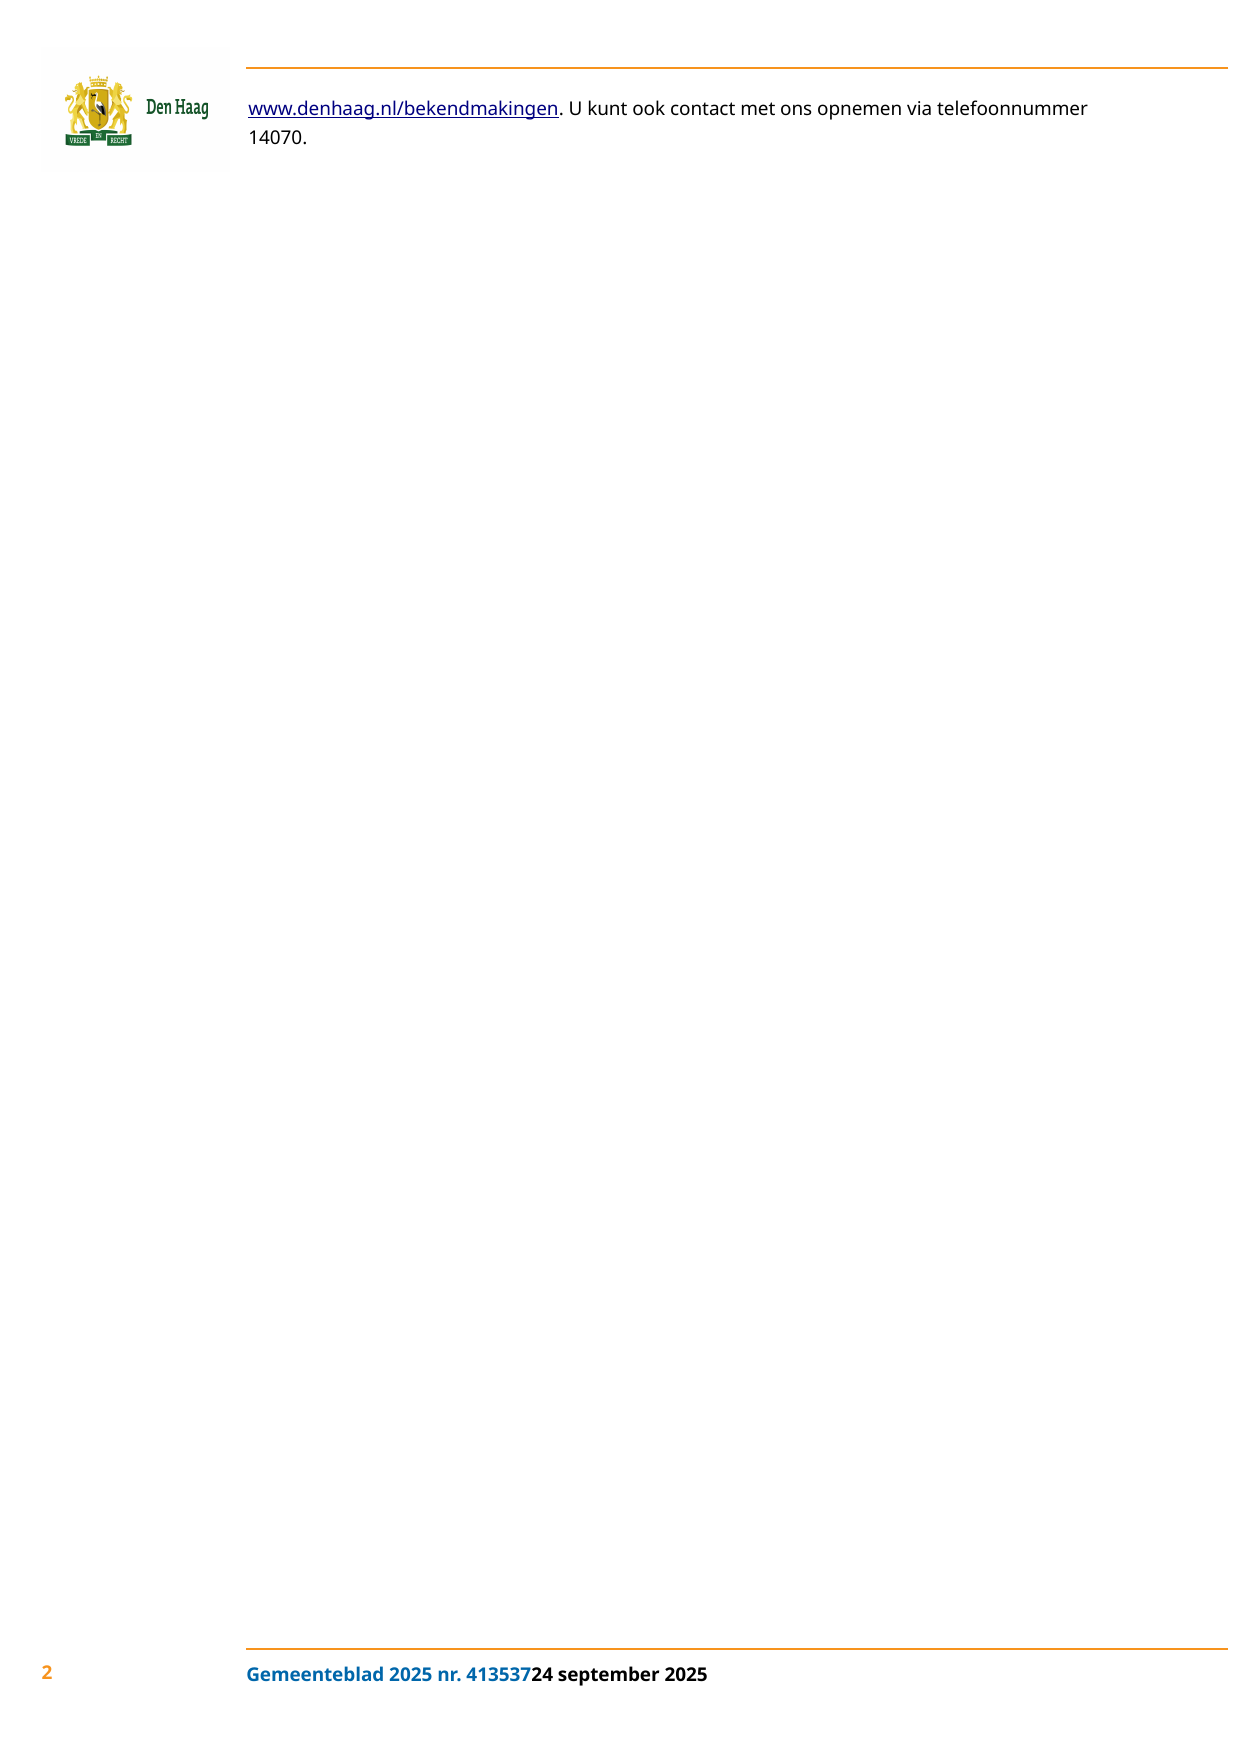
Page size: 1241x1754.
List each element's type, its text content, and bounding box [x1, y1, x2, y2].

picture [41, 47, 231, 172]
text www.denhaag.nl/bekendmakingen. U kunt ook contact met ons opnemen via telefoonnummer 14070. [248, 95, 1152, 150]
